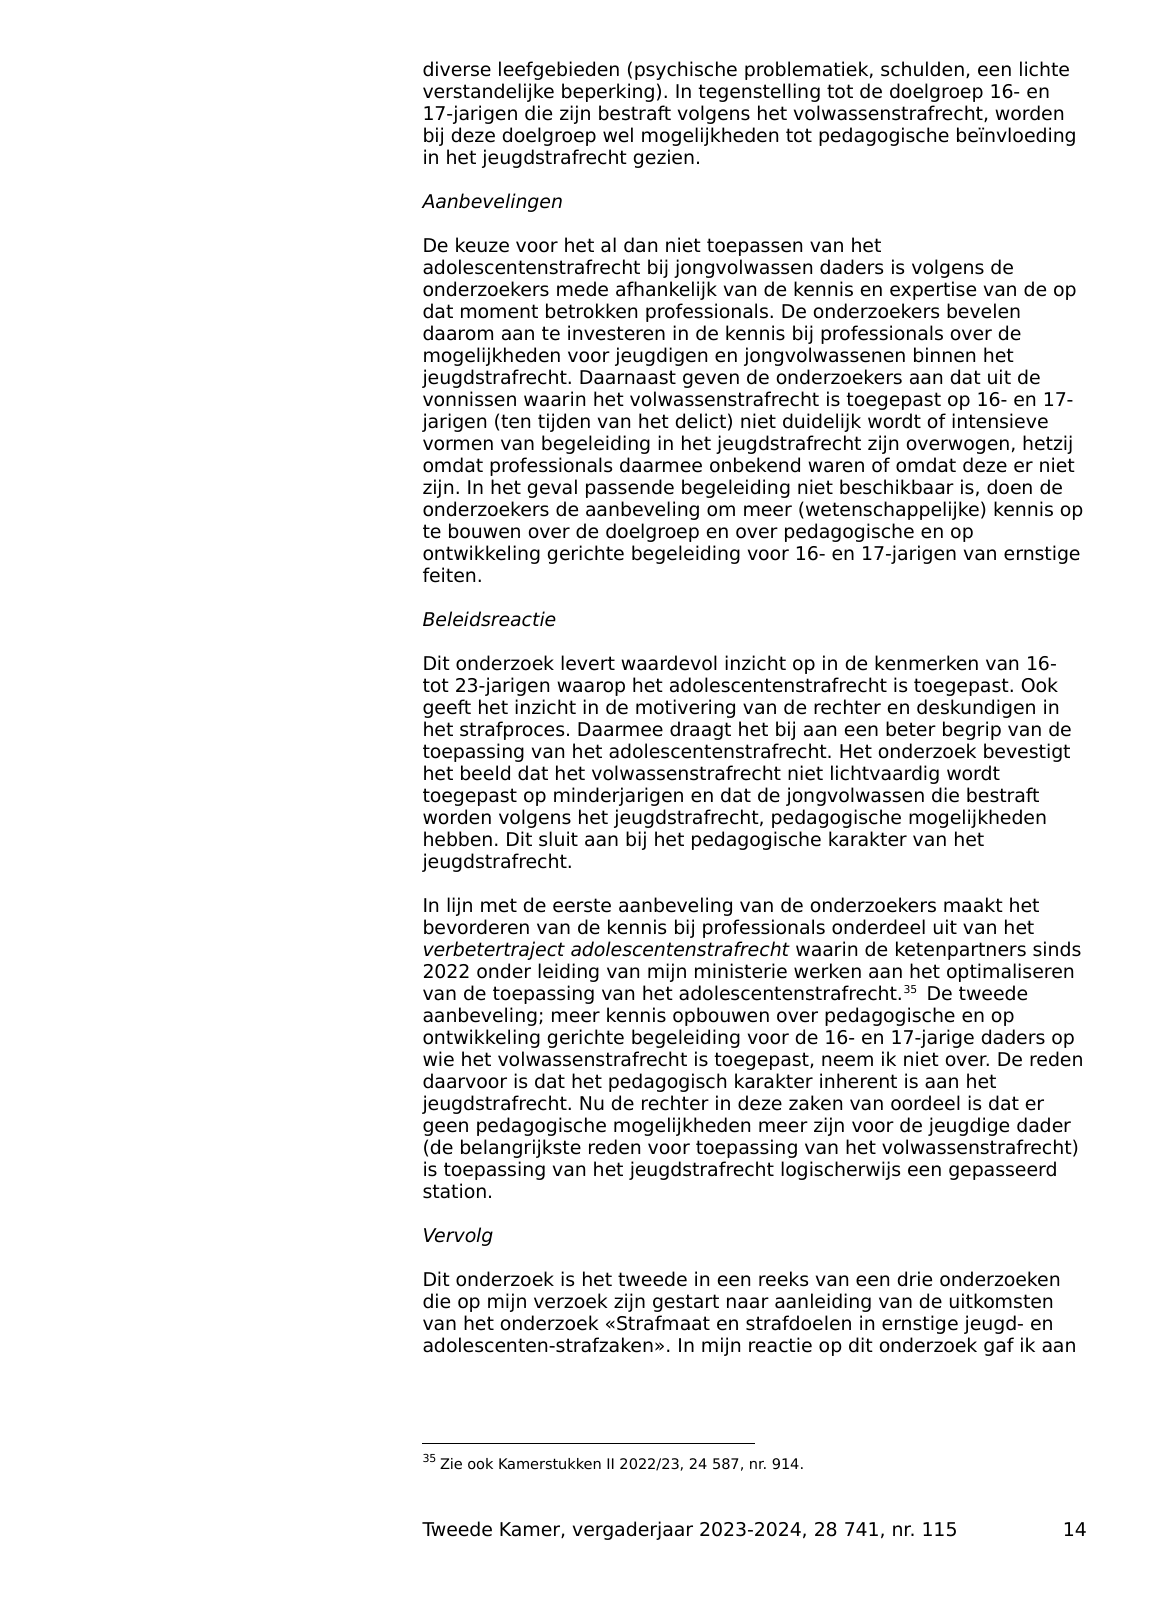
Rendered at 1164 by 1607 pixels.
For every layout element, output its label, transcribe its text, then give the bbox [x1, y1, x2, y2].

subtitle Beleidsreactie [422, 609, 1087, 631]
text Dit onderzoek is het tweede in een reeks van een drie onderzoeken die op mijn verzoek zijn gestart naar aanleiding van de uitkomsten van het onderzoek «Strafmaat en strafdoelen in ernstige jeugd- en adolescenten-strafzaken». In mijn reactie op dit onderzoek gaf ik aan [422, 1269, 1087, 1357]
text diverse leefgebieden (psychische problematiek, schulden, een lichte verstandelijke beperking). In tegenstelling tot de doelgroep 16- en 17-jarigen die zijn bestraft volgens het volwassenstrafrecht, worden bij deze doelgroep wel mogelijkheden tot pedagogische beïnvloeding in het jeugdstrafrecht gezien. [422, 59, 1087, 169]
subtitle Aanbevelingen [422, 191, 1087, 213]
text De keuze voor het al dan niet toepassen van het adolescentenstrafrecht bij jongvolwassen daders is volgens de onderzoekers mede afhankelijk van de kennis en expertise van de op dat moment betrokken professionals. De onderzoekers bevelen daarom aan te investeren in de kennis bij professionals over de mogelijkheden voor jeugdigen en jongvolwassenen binnen het jeugdstrafrecht. Daarnaast geven de onderzoekers aan dat uit de vonnissen waarin het volwassenstrafrecht is toegepast op 16- en 17-jarigen (ten tijden van het delict) niet duidelijk wordt of intensieve vormen van begeleiding in het jeugdstrafrecht zijn overwogen, hetzij omdat professionals daarmee onbekend waren of omdat deze er niet zijn. In het geval passende begeleiding niet beschikbaar is, doen de onderzoekers de aanbeveling om meer (wetenschappelijke) kennis op te bouwen over de doelgroep en over pedagogische en op ontwikkeling gerichte begeleiding voor 16- en 17-jarigen van ernstige feiten. [422, 235, 1087, 587]
text In lijn met de eerste aanbeveling van de onderzoekers maakt het bevorderen van de kennis bij professionals onderdeel uit van het verbetertraject adolescentenstrafrecht waarin de ketenpartners sinds 2022 onder leiding van mijn ministerie werken aan het optimaliseren van de toepassing van het adolescentenstrafrecht. De tweede aanbeveling; meer kennis opbouwen over pedagogische en op ontwikkeling gerichte begeleiding voor de 16- en 17-jarige daders op wie het volwassenstrafrecht is toegepast, neem ik niet over. De reden daarvoor is dat het pedagogisch karakter inherent is aan het jeugdstrafrecht. Nu de rechter in deze zaken van oordeel is dat er geen pedagogische mogelijkheden meer zijn voor de jeugdige dader (de belangrijkste reden voor toepassing van het volwassenstrafrecht) is toepassing van het jeugdstrafrecht logischerwijs een gepasseerd station. [422, 895, 1087, 1203]
text Zie ook Kamerstukken II 2022/23, 24 587, nr. 914. [422, 1452, 1087, 1474]
subtitle Vervolg [422, 1225, 1087, 1247]
text Dit onderzoek levert waardevol inzicht op in de kenmerken van 16- tot 23-jarigen waarop het adolescentenstrafrecht is toegepast. Ook geeft het inzicht in de motivering van de rechter en deskundigen in het strafproces. Daarmee draagt het bij aan een beter begrip van de toepassing van het adolescentenstrafrecht. Het onderzoek bevestigt het beeld dat het volwassenstrafrecht niet lichtvaardig wordt toegepast op minderjarigen en dat de jongvolwassen die bestraft worden volgens het jeugdstrafrecht, pedagogische mogelijkheden hebben. Dit sluit aan bij het pedagogische karakter van het jeugdstrafrecht. [422, 653, 1087, 873]
